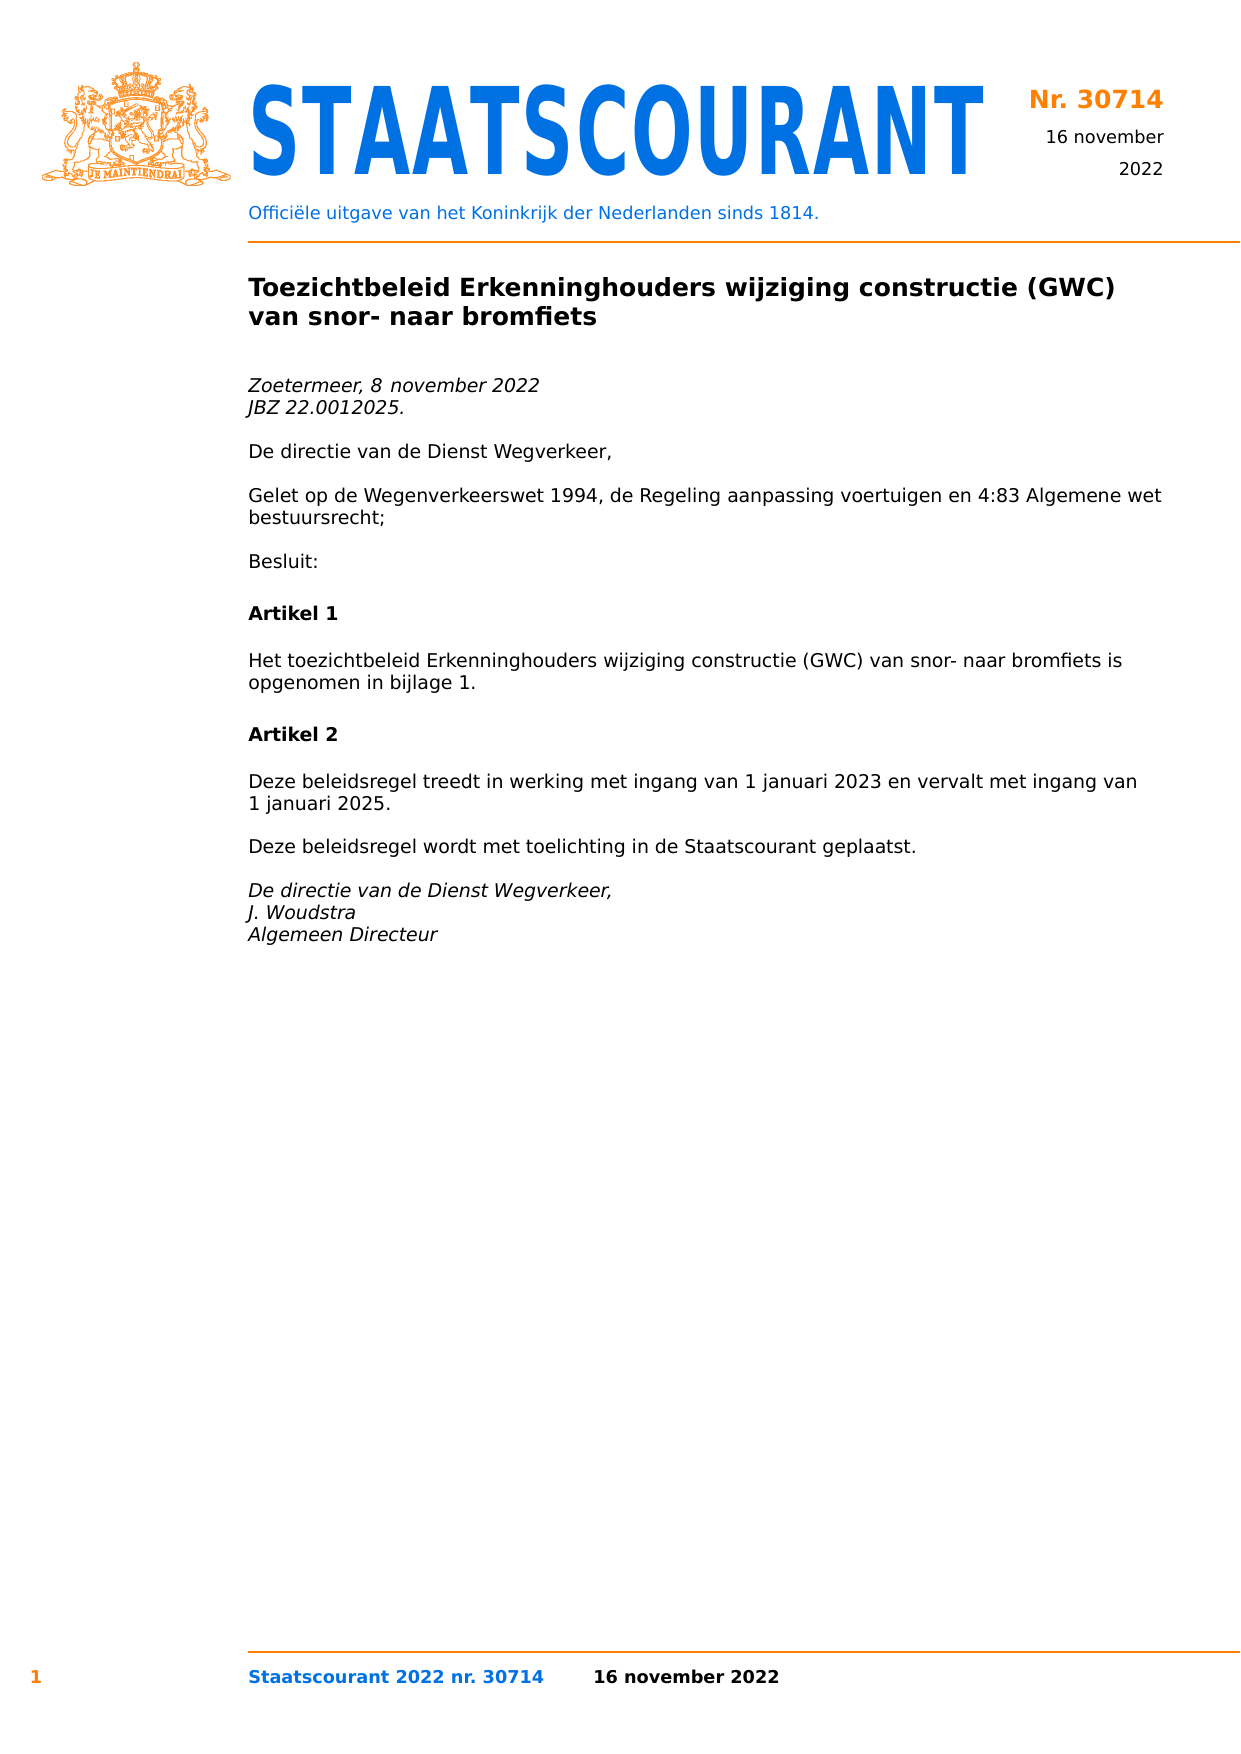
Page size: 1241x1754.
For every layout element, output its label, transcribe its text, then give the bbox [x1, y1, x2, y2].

text Deze beleidsregel treedt in werking met ingang van 1 januari 2023 en vervalt met ingang van 1 januari 2025. [248, 771, 1163, 814]
table_header Nr. 30714 [998, 62, 1240, 121]
text De directie van de Dienst Wegverkeer, J. Woudstra Algemeen Directeur [248, 880, 1163, 946]
text JBZ 22.0012025. [248, 397, 1163, 419]
text Zoetermeer, 8 november 2022 [248, 375, 1163, 397]
table_cell 2022 [998, 153, 1240, 203]
picture [41, 62, 231, 186]
text Het toezichtbeleid Erkenninghouders wijziging constructie (GWC) van snor- naar bromfiets is opgenomen in bijlage 1. [248, 649, 1163, 693]
subtitle Toezichtbeleid Erkenninghouders wijziging constructie (GWC) van snor- naar bromfiets [248, 273, 1163, 331]
table_cell Officiële uitgave van het Koninkrijk der Nederlanden sinds 1814. [248, 203, 1240, 241]
subtitle Artikel 2 [248, 723, 1163, 746]
table_header STAATSCOURANT [248, 62, 998, 203]
subtitle Artikel 1 [248, 603, 1163, 624]
table_cell 16 november [998, 121, 1240, 153]
text Gelet op de Wegenverkeerswet 1994, de Regeling aanpassing voertuigen en 4:83 Algemene wet bestuursrecht; [248, 485, 1163, 529]
text Deze beleidsregel wordt met toelichting in de Staatscourant geplaatst. [248, 836, 1163, 858]
text Besluit: [248, 551, 1163, 573]
text De directie van de Dienst Wegverkeer, [248, 441, 1163, 463]
table_header [25, 62, 248, 241]
